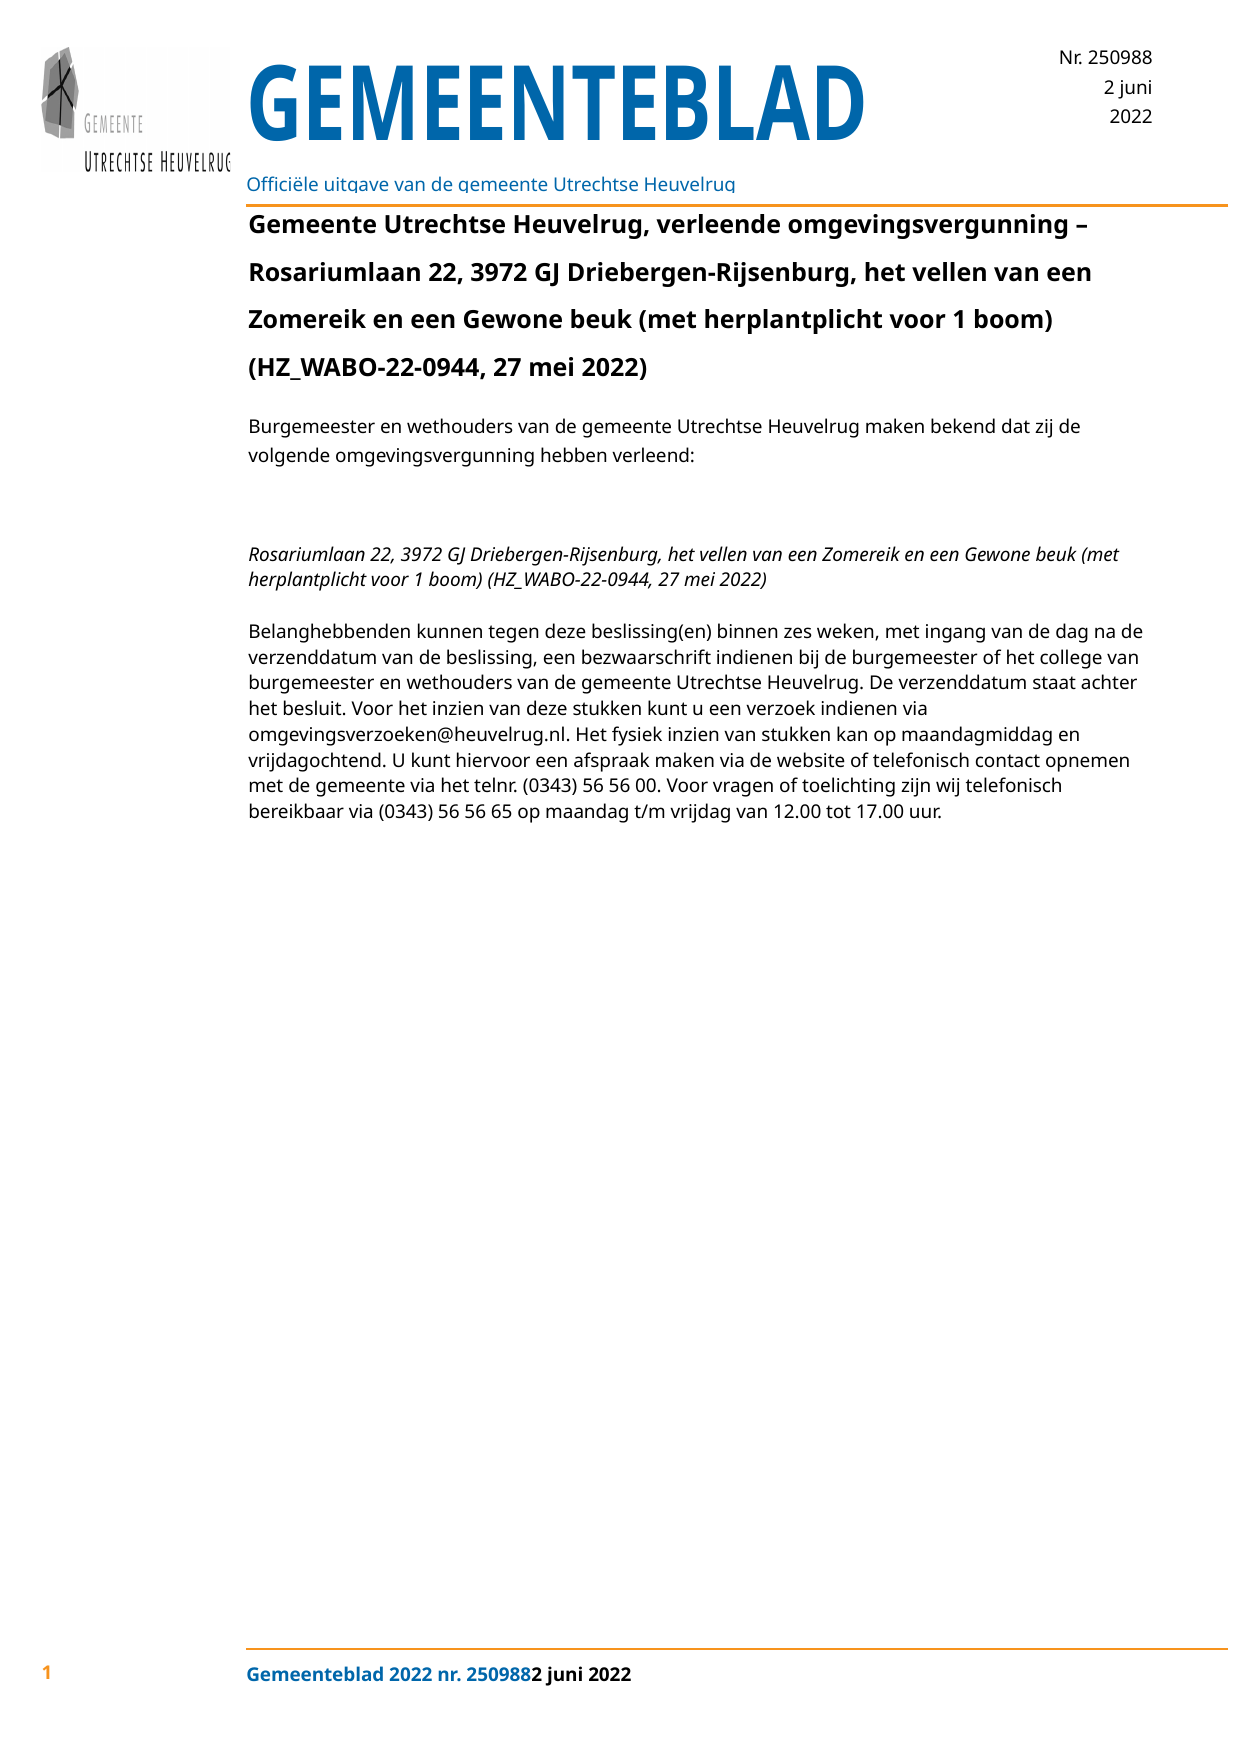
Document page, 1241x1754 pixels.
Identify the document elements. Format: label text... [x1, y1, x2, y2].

picture [41, 47, 231, 172]
text Belanghebbenden kunnen tegen deze beslissing(en) binnen zes weken, met ingang van de dag na de verzenddatum van de beslissing, een bezwaarschrift indienen bij de burgemeester of het college van burgemeester en wethouders van de gemeente Utrechtse Heuvelrug. De verzenddatum staat achter het besluit. Voor het inzien van deze stukken kunt u een verzoek indienen via omgevingsverzoeken@heuvelrug.nl. Het fysiek inzien van stukken kan op maandagmiddag en vrijdagochtend. U kunt hiervoor een afspraak maken via de website of telefonisch contact opnemen met de gemeente via het telnr. (0343) 56 56 00. Voor vragen of toelichting zijn wij telefonisch bereikbaar via (0343) 56 56 65 op maandag t/m vrijdag van 12.00 tot 17.00 uur. [248, 618, 1152, 824]
text Gemeente Utrechtse Heuvelrug, verleende omgevingsvergunning –Rosariumlaan 22, 3972 GJ Driebergen-Rijsenburg, het vellen van een Zomereik en een Gewone beuk (met herplantplicht voor 1 boom) (HZ_WABO-22-0944, 27 mei 2022) [248, 207, 1152, 384]
text Rosariumlaan 22, 3972 GJ Driebergen-Rijsenburg, het vellen van een Zomereik en een Gewone beuk (met herplantplicht voor 1 boom) (HZ_WABO-22-0944, 27 mei 2022) [248, 541, 1152, 592]
text Burgemeester en wethouders van de gemeente Utrechtse Heuvelrug maken bekend dat zij de volgende omgevingsvergunning hebben verleend: [248, 413, 1152, 468]
